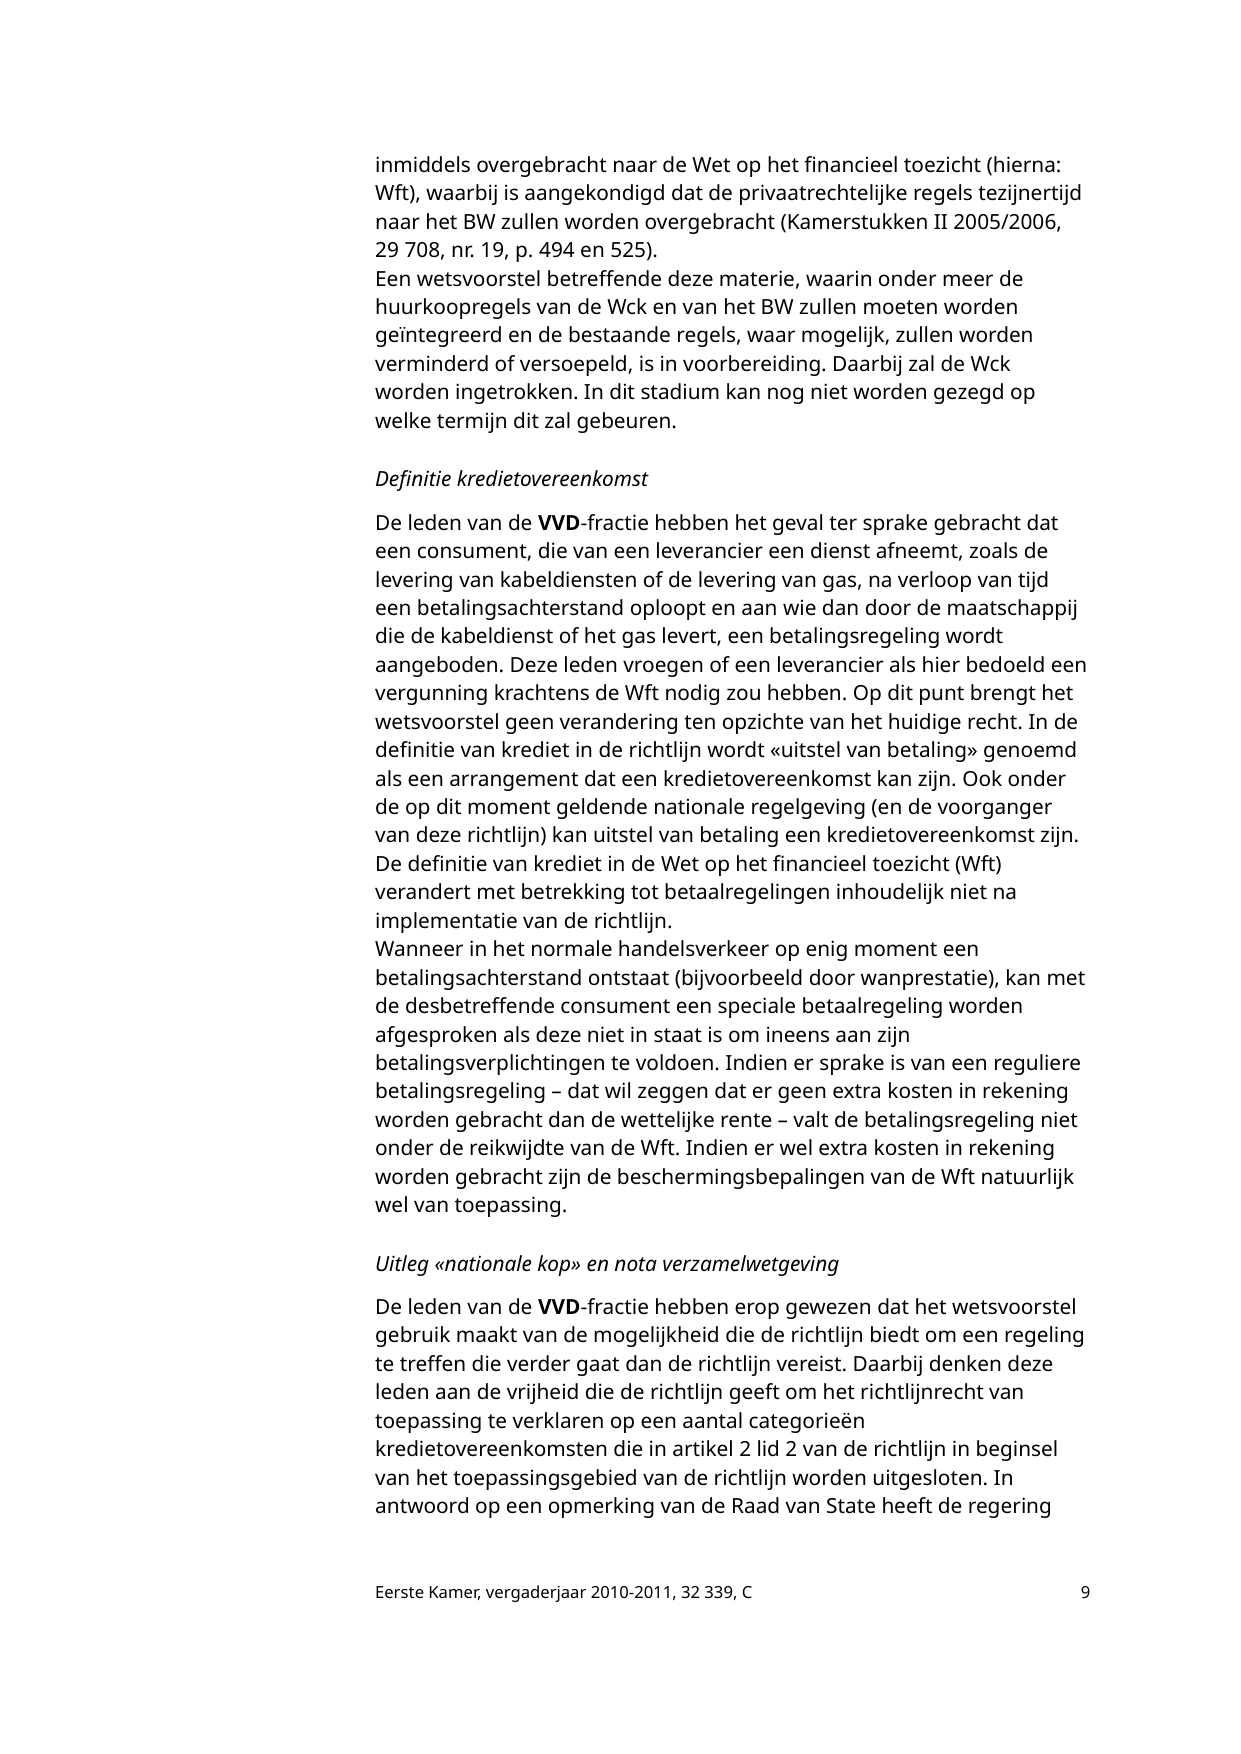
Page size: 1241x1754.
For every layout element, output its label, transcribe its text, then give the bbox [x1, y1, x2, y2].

text Uitleg «nationale kop» en nota verzamelwetgeving [375, 1249, 1090, 1277]
text Definitie kredietovereenkomst [375, 464, 1090, 493]
text Wanneer in het normale handelsverkeer op enig moment een betalingsachterstand ontstaat (bijvoorbeeld door wanprestatie), kan met de desbetreffende consument een speciale betaalregeling worden afgesproken als deze niet in staat is om ineens aan zijn betalingsverplichtingen te voldoen. Indien er sprake is van een reguliere betalingsregeling – dat wil zeggen dat er geen extra kosten in rekening worden gebracht dan de wettelijke rente – valt de betalingsregeling niet onder de reikwijdte van de Wft. Indien er wel extra kosten in rekening worden gebracht zijn de beschermingsbepalingen van de Wft natuurlijk wel van toepassing. [375, 934, 1090, 1219]
text De leden van de VVD-fractie hebben erop gewezen dat het wetsvoorstel gebruik maakt van de mogelijkheid die de richtlijn biedt om een regeling te treffen die verder gaat dan de richtlijn vereist. Daarbij denken deze leden aan de vrijheid die de richtlijn geeft om het richtlijnrecht van toepassing te verklaren op een aantal categorieën kredietovereenkomsten die in artikel 2 lid 2 van de richtlijn in beginsel van het toepassingsgebied van de richtlijn worden uitgesloten. In antwoord op een opmerking van de Raad van State heeft de regering [375, 1292, 1090, 1520]
text inmiddels overgebracht naar de Wet op het financieel toezicht (hierna: Wft), waarbij is aangekondigd dat de privaatrechtelijke regels tezijnertijd naar het BW zullen worden overgebracht (Kamerstukken II 2005/2006, 29 708, nr. 19, p. 494 en 525). [375, 150, 1090, 264]
text De definitie van krediet in de Wet op het financieel toezicht (Wft) verandert met betrekking tot betaalregelingen inhoudelijk niet na implementatie van de richtlijn. [375, 849, 1090, 934]
text Een wetsvoorstel betreffende deze materie, waarin onder meer de huurkoopregels van de Wck en van het BW zullen moeten worden geïntegreerd en de bestaande regels, waar mogelijk, zullen worden verminderd of versoepeld, is in voorbereiding. Daarbij zal de Wck worden ingetrokken. In dit stadium kan nog niet worden gezegd op welke termijn dit zal gebeuren. [375, 264, 1090, 434]
text De leden van de VVD-fractie hebben het geval ter sprake gebracht dat een consument, die van een leverancier een dienst afneemt, zoals de levering van kabeldiensten of de levering van gas, na verloop van tijd een betalingsachterstand oploopt en aan wie dan door de maatschappij die de kabeldienst of het gas levert, een betalingsregeling wordt aangeboden. Deze leden vroegen of een leverancier als hier bedoeld een vergunning krachtens de Wft nodig zou hebben. Op dit punt brengt het wetsvoorstel geen verandering ten opzichte van het huidige recht. In de definitie van krediet in de richtlijn wordt «uitstel van betaling» genoemd als een arrangement dat een kredietovereenkomst kan zijn. Ook onder de op dit moment geldende nationale regelgeving (en de voorganger van deze richtlijn) kan uitstel van betaling een kredietovereenkomst zijn. [375, 508, 1090, 849]
